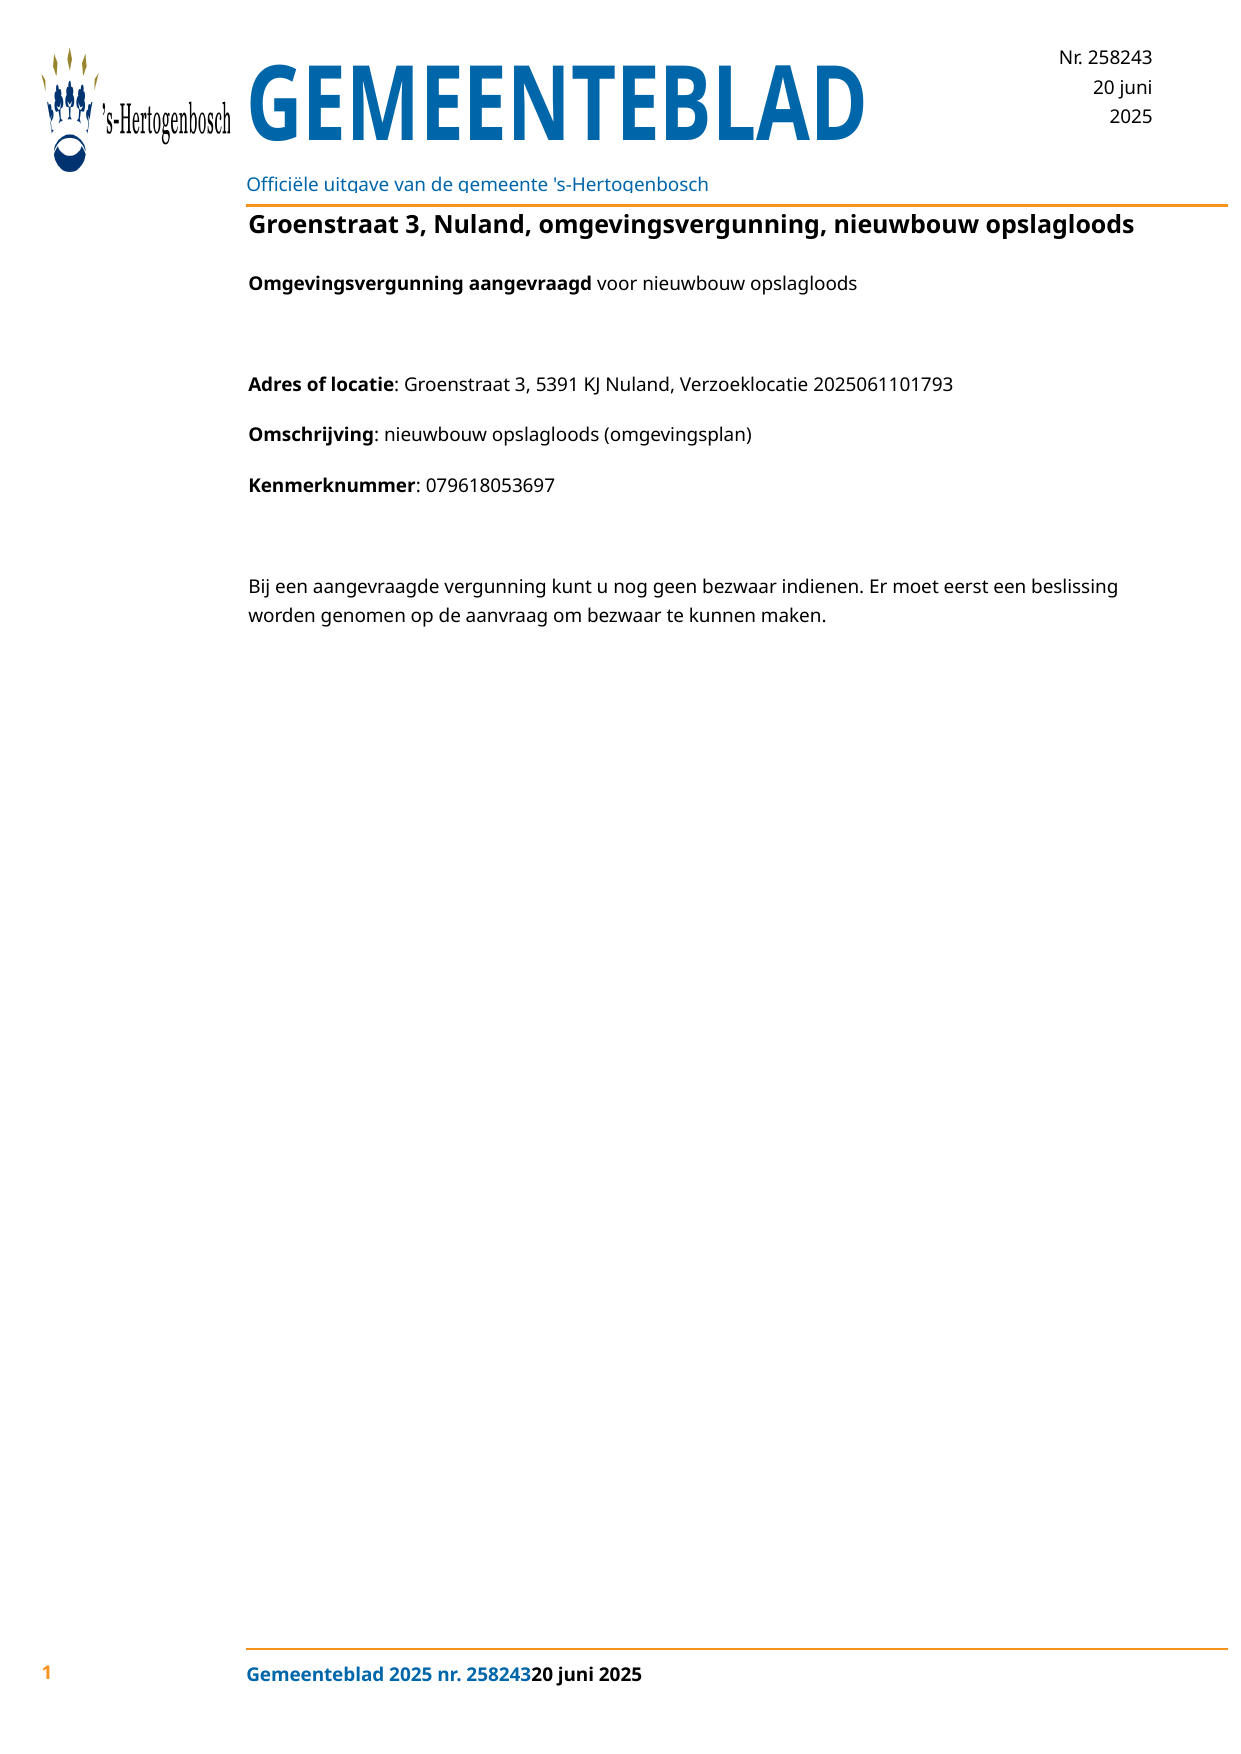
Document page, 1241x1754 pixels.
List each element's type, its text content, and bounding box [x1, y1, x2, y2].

text Bij een aangevraagde vergunning kunt u nog geen bezwaar indienen. Er moet eerst een beslissing worden genomen op de aanvraag om bezwaar te kunnen maken. [248, 573, 1152, 628]
text Kenmerknummer: 079618053697 [248, 472, 1152, 498]
text Adres of locatie: Groenstraat 3, 5391 KJ Nuland, Verzoeklocatie 2025061101793 [248, 371, 1152, 397]
text Omschrijving: nieuwbouw opslagloods (omgevingsplan) [248, 422, 1152, 447]
text Omgevingsvergunning aangevraagd voor nieuwbouw opslagloods [248, 270, 1152, 296]
picture [41, 47, 231, 172]
text Groenstraat 3, Nuland, omgevingsvergunning, nieuwbouw opslagloods [248, 207, 1152, 241]
